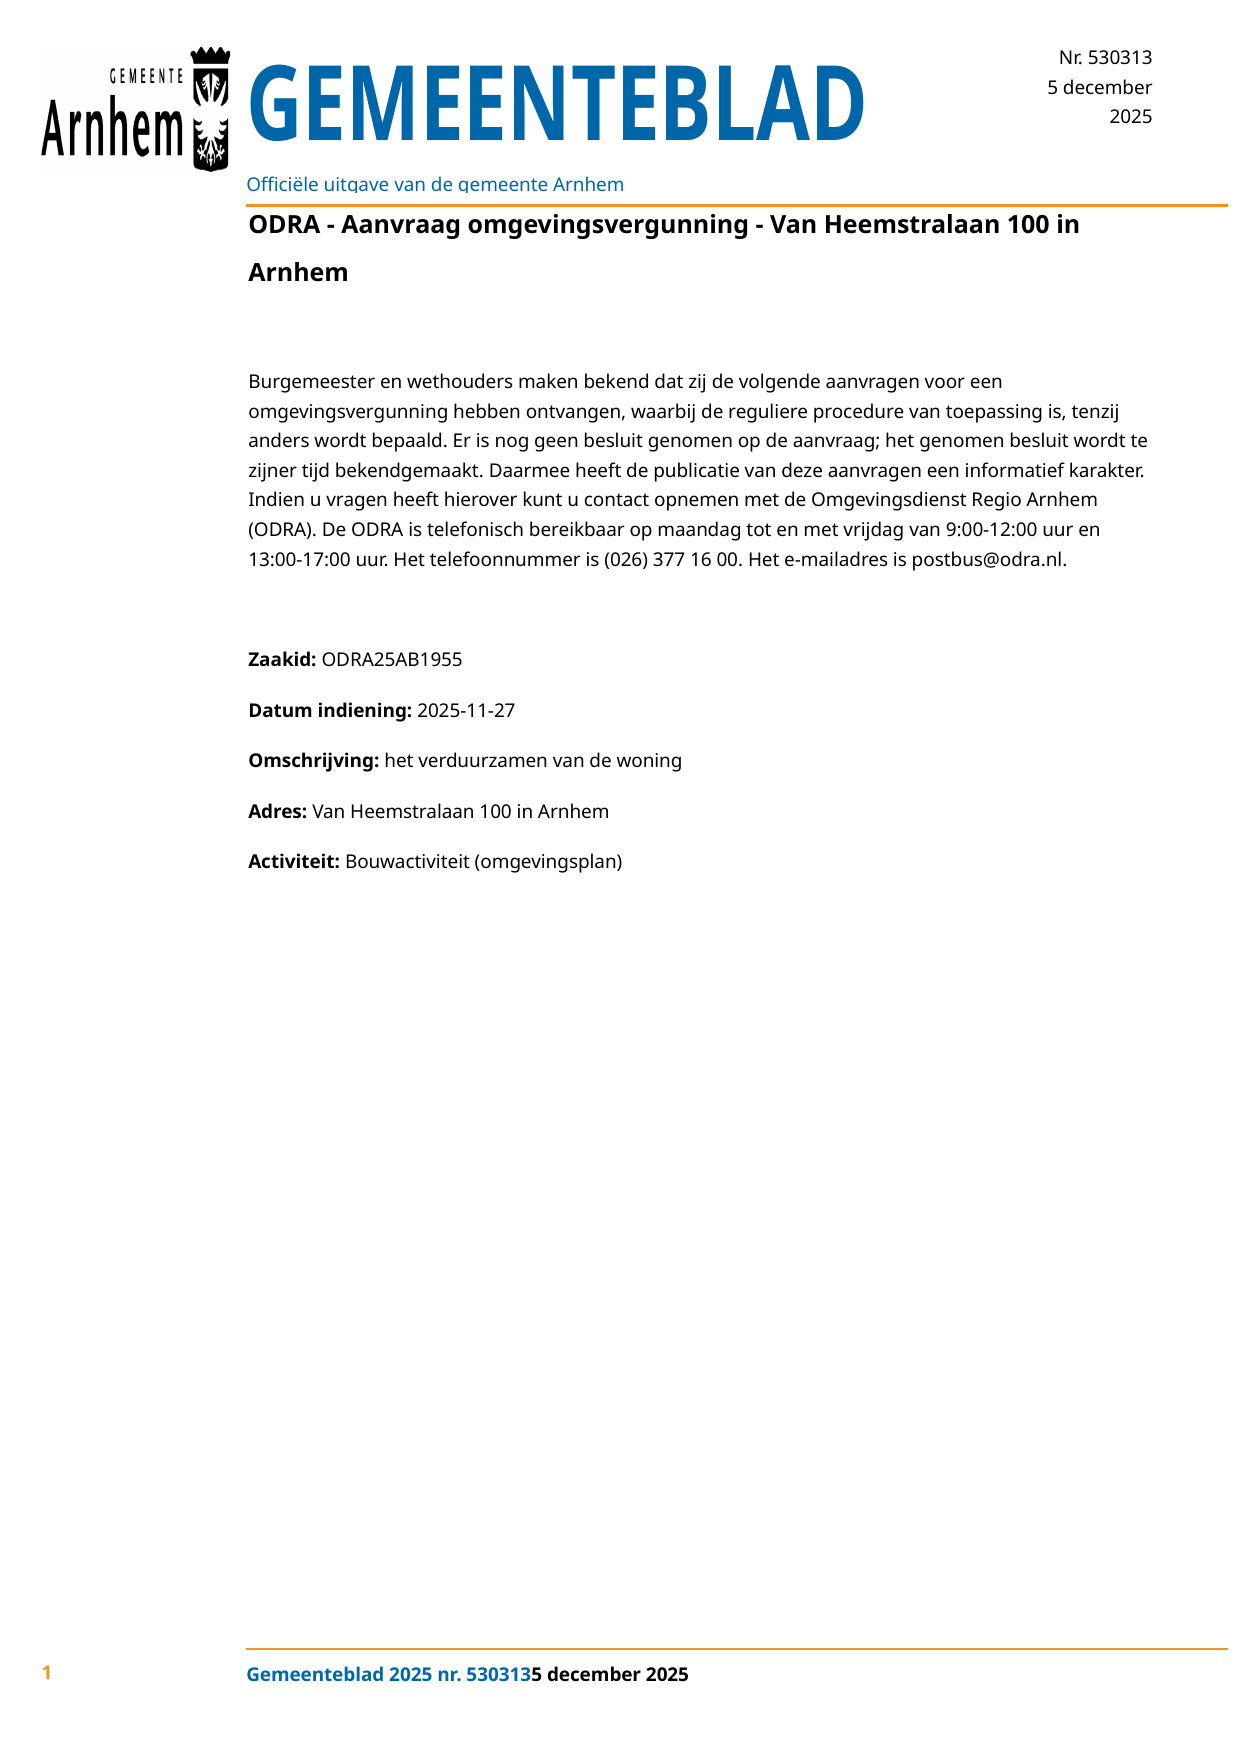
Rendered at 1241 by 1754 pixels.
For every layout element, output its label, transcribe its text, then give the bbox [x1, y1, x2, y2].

text ODRA - Aanvraag omgevingsvergunning - Van Heemstralaan 100 in Arnhem [248, 207, 1152, 288]
text Zaakid: ODRA25AB1955 [248, 647, 1152, 672]
text Activiteit: Bouwactiviteit (omgevingsplan) [248, 848, 1152, 874]
text Datum indiening: 2025-11-27 [248, 697, 1152, 723]
text Omschrijving: het verduurzamen van de woning [248, 747, 1152, 773]
text Burgemeester en wethouders maken bekend dat zij de volgende aanvragen voor een omgevingsvergunning hebben ontvangen, waarbij de reguliere procedure van toepassing is, tenzij anders wordt bepaald. Er is nog geen besluit genomen op de aanvraag; het genomen besluit wordt te zijner tijd bekendgemaakt. Daarmee heeft de publicatie van deze aanvragen een informatief karakter. Indien u vragen heeft hierover kunt u contact opnemen met de Omgevingsdienst Regio Arnhem (ODRA). De ODRA is telefonisch bereikbaar op maandag tot en met vrijdag van 9:00-12:00 uur en 13:00-17:00 uur. Het telefoonnummer is (026) 377 16 00. Het e-mailadres is postbus@odra.nl. [248, 368, 1152, 572]
text Adres: Van Heemstralaan 100 in Arnhem [248, 798, 1152, 824]
picture [41, 47, 231, 172]
